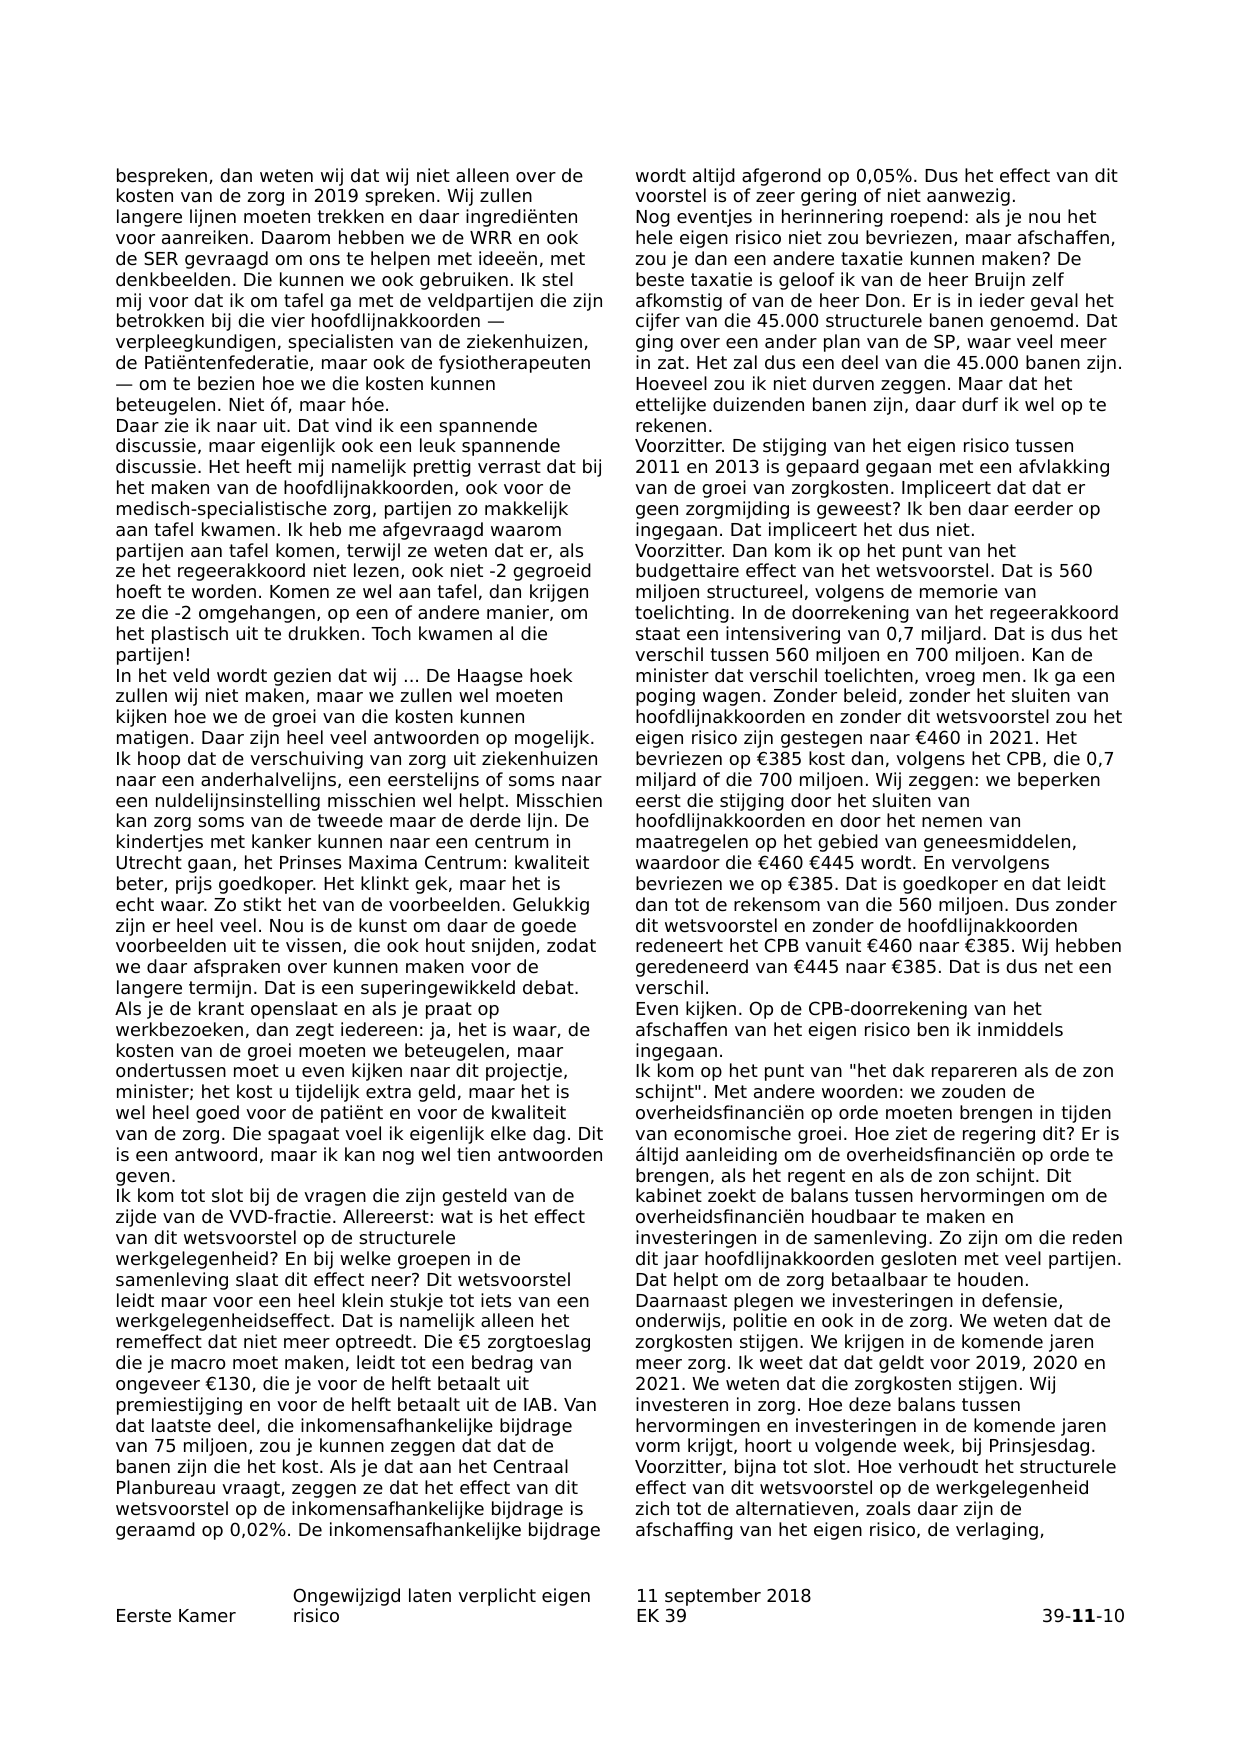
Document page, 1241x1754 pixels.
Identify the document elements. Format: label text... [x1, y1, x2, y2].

text Voorzitter. Dan kom ik op het punt van het budgettaire effect van het wetsvoorstel. Dat is 560 miljoen structureel, volgens de memorie van toelichting. In de doorrekening van het regeerakkoord staat een intensivering van 0,7 miljard. Dat is dus het verschil tussen 560 miljoen en 700 miljoen. Kan de minister dat verschil toelichten, vroeg men. Ik ga een poging wagen. Zonder beleid, zonder het sluiten van hoofdlijnakkoorden en zonder dit wetsvoorstel zou het eigen risico zijn gestegen naar €460 in 2021. Het bevriezen op €385 kost dan, volgens het CPB, die 0,7 miljard of die 700 miljoen. Wij zeggen: we beperken eerst die stijging door het sluiten van hoofdlijnakkoorden en door het nemen van maatregelen op het gebied van geneesmiddelen, waardoor die €460 €445 wordt. En vervolgens bevriezen we op €385. Dat is goedkoper en dat leidt dan tot de rekensom van die 560 miljoen. Dus zonder dit wetsvoorstel en zonder de hoofdlijnakkoorden redeneert het CPB vanuit €460 naar €385. Wij hebben geredeneerd van €445 naar €385. Dat is dus net een verschil. [635, 540, 1125, 999]
text Even kijken. Op de CPB-doorrekening van het afschaffen van het eigen risico ben ik inmiddels ingegaan. [635, 999, 1125, 1061]
text Voorzitter. De stijging van het eigen risico tussen 2011 en 2013 is gepaard gegaan met een afvlakking van de groei van zorgkosten. Impliceert dat dat er geen zorgmijding is geweest? Ik ben daar eerder op ingegaan. Dat impliceert het dus niet. [635, 436, 1125, 540]
text Voorzitter, bijna tot slot. Hoe verhoudt het structurele effect van dit wetsvoorstel op de werkgelegenheid zich tot de alternatieven, zoals daar zijn de afschaffing van het eigen risico, de verlaging, [635, 1457, 1125, 1540]
text bespreken, dan weten wij dat wij niet alleen over de kosten van de zorg in 2019 spreken. Wij zullen langere lijnen moeten trekken en daar ingrediënten voor aanreiken. Daarom hebben we de WRR en ook de SER gevraagd om ons te helpen met ideeën, met denkbeelden. Die kunnen we ook gebruiken. Ik stel mij voor dat ik om tafel ga met de veldpartijen die zijn betrokken bij die vier hoofdlijnakkoorden — verpleegkundigen, specialisten van de ziekenhuizen, de Patiëntenfederatie, maar ook de fysiotherapeuten — om te bezien hoe we die kosten kunnen beteugelen. Niet óf, maar hóe. [115, 165, 605, 415]
text Daar zie ik naar uit. Dat vind ik een spannende discussie, maar eigenlijk ook een leuk spannende discussie. Het heeft mij namelijk prettig verrast dat bij het maken van de hoofdlijnakkoorden, ook voor de medisch-specialistische zorg, partijen zo makkelijk aan tafel kwamen. Ik heb me afgevraagd waarom partijen aan tafel komen, terwijl ze weten dat er, als ze het regeerakkoord niet lezen, ook niet -2 gegroeid hoeft te worden. Komen ze wel aan tafel, dan krijgen ze die -2 omgehangen, op een of andere manier, om het plastisch uit te drukken. Toch kwamen al die partijen! [115, 415, 605, 665]
text Ik kom tot slot bij de vragen die zijn gesteld van de zijde van de VVD-fractie. Allereerst: wat is het effect van dit wetsvoorstel op de structurele werkgelegenheid? En bij welke groepen in de samenleving slaat dit effect neer? Dit wetsvoorstel leidt maar voor een heel klein stukje tot iets van een werkgelegenheidseffect. Dat is namelijk alleen het remeffect dat niet meer optreedt. Die €5 zorgtoeslag die je macro moet maken, leidt tot een bedrag van ongeveer €130, die je voor de helft betaalt uit premiestijging en voor de helft betaalt uit de IAB. Van dat laatste deel, die inkomensafhankelijke bijdrage van 75 miljoen, zou je kunnen zeggen dat dat de banen zijn die het kost. Als je dat aan het Centraal Planbureau vraagt, zeggen ze dat het effect van dit wetsvoorstel op de inkomensafhankelijke bijdrage is geraamd op 0,02%. De inkomensafhankelijke bijdrage [115, 1186, 605, 1540]
text Ik kom op het punt van "het dak repareren als de zon schijnt". Met andere woorden: we zouden de overheidsfinanciën op orde moeten brengen in tijden van economische groei. Hoe ziet de regering dit? Er is áltijd aanleiding om de overheidsfinanciën op orde te brengen, als het regent en als de zon schijnt. Dit kabinet zoekt de balans tussen hervormingen om de overheidsfinanciën houdbaar te maken en investeringen in de samenleving. Zo zijn om die reden dit jaar hoofdlijnakkoorden gesloten met veel partijen. Dat helpt om de zorg betaalbaar te houden. Daarnaast plegen we investeringen in defensie, onderwijs, politie en ook in de zorg. We weten dat de zorgkosten stijgen. We krijgen in de komende jaren meer zorg. Ik weet dat dat geldt voor 2019, 2020 en 2021. We weten dat die zorgkosten stijgen. Wij investeren in zorg. Hoe deze balans tussen hervormingen en investeringen in de komende jaren vorm krijgt, hoort u volgende week, bij Prinsjesdag. [635, 1061, 1125, 1457]
text Nog eventjes in herinnering roepend: als je nou het hele eigen risico niet zou bevriezen, maar afschaffen, zou je dan een andere taxatie kunnen maken? De beste taxatie is geloof ik van de heer Bruijn zelf afkomstig of van de heer Don. Er is in ieder geval het cijfer van die 45.000 structurele banen genoemd. Dat ging over een ander plan van de SP, waar veel meer in zat. Het zal dus een deel van die 45.000 banen zijn. Hoeveel zou ik niet durven zeggen. Maar dat het ettelijke duizenden banen zijn, daar durf ik wel op te rekenen. [635, 207, 1125, 436]
text wordt altijd afgerond op 0,05%. Dus het effect van dit voorstel is of zeer gering of niet aanwezig. [635, 165, 1125, 207]
text In het veld wordt gezien dat wij ... De Haagse hoek zullen wij niet maken, maar we zullen wel moeten kijken hoe we de groei van die kosten kunnen matigen. Daar zijn heel veel antwoorden op mogelijk. Ik hoop dat de verschuiving van zorg uit ziekenhuizen naar een anderhalvelijns, een eerstelijns of soms naar een nuldelijnsinstelling misschien wel helpt. Misschien kan zorg soms van de tweede maar de derde lijn. De kindertjes met kanker kunnen naar een centrum in Utrecht gaan, het Prinses Maxima Centrum: kwaliteit beter, prijs goedkoper. Het klinkt gek, maar het is echt waar. Zo stikt het van de voorbeelden. Gelukkig zijn er heel veel. Nou is de kunst om daar de goede voorbeelden uit te vissen, die ook hout snijden, zodat we daar afspraken over kunnen maken voor de langere termijn. Dat is een superingewikkeld debat. Als je de krant openslaat en als je praat op werkbezoeken, dan zegt iedereen: ja, het is waar, de kosten van de groei moeten we beteugelen, maar ondertussen moet u even kijken naar dit projectje, minister; het kost u tijdelijk extra geld, maar het is wel heel goed voor de patiënt en voor de kwaliteit van de zorg. Die spagaat voel ik eigenlijk elke dag. Dit is een antwoord, maar ik kan nog wel tien antwoorden geven. [115, 665, 605, 1186]
